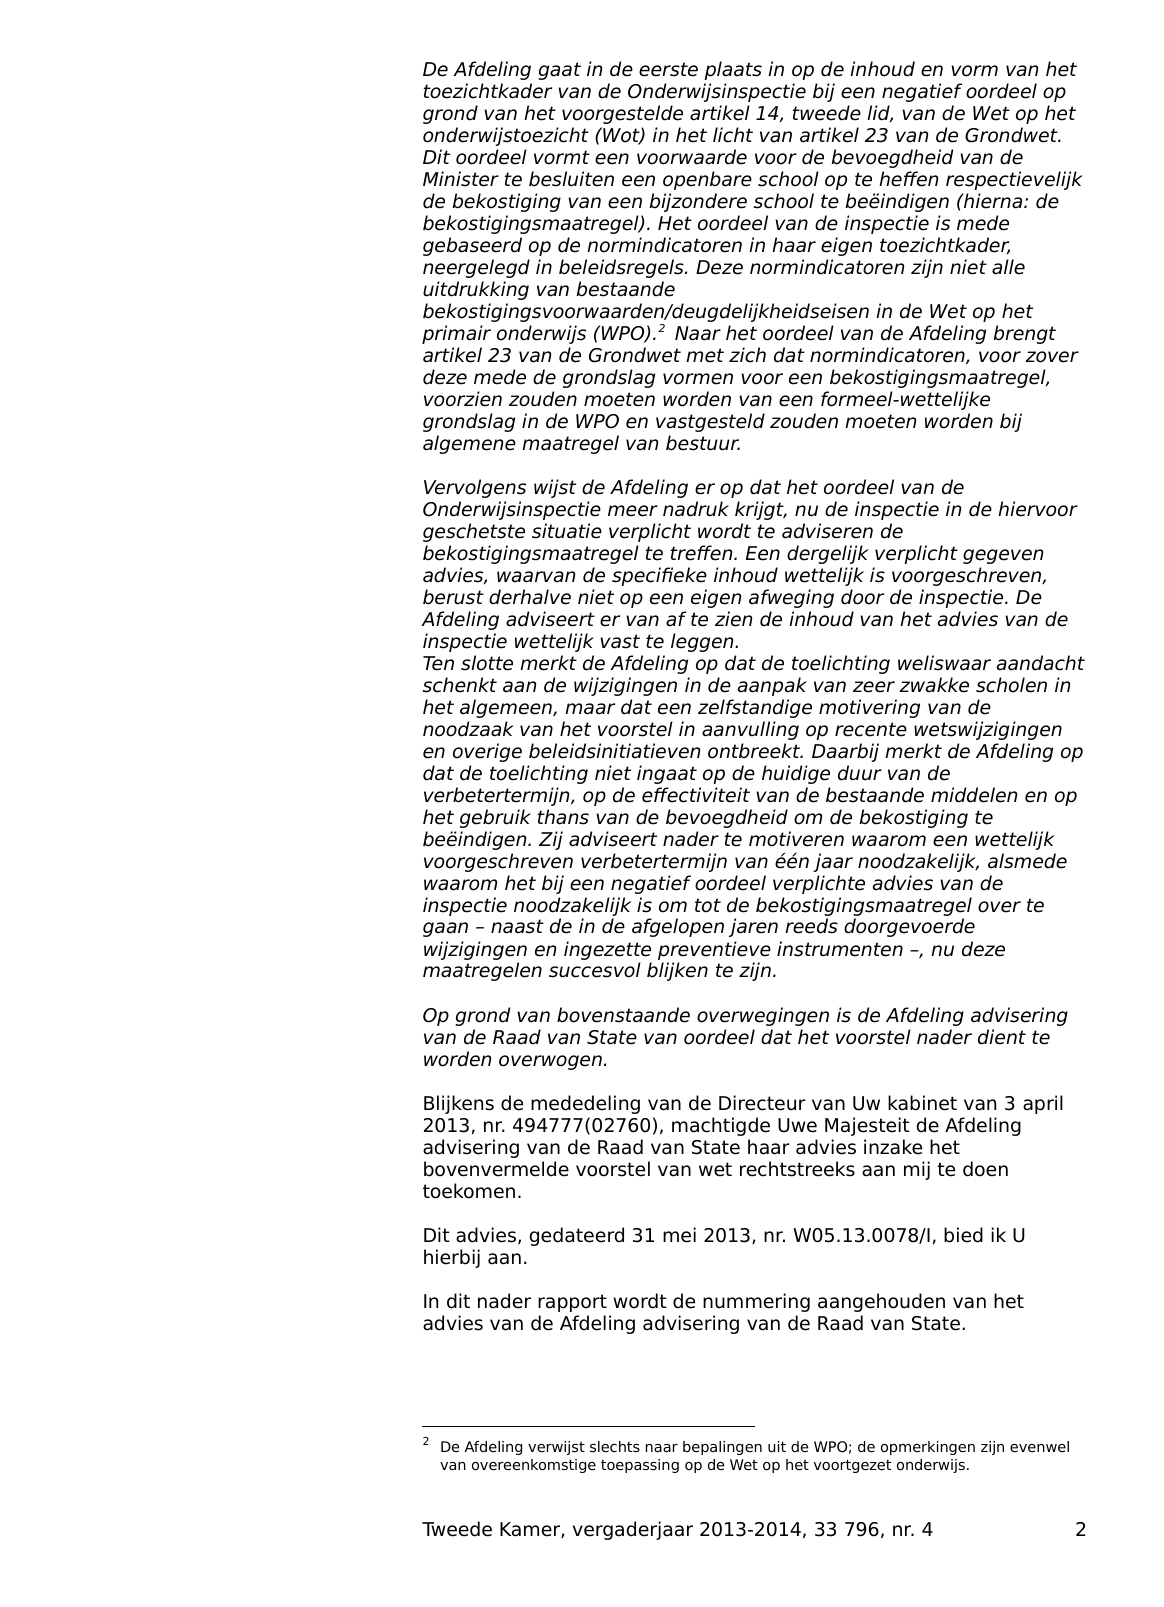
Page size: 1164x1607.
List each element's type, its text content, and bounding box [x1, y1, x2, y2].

text Ten slotte merkt de Afdeling op dat de toelichting weliswaar aandacht schenkt aan de wijzigingen in de aanpak van zeer zwakke scholen in het algemeen, maar dat een zelfstandige motivering van de noodzaak van het voorstel in aanvulling op recente wetswijzigingen en overige beleidsinitiatieven ontbreekt. Daarbij merkt de Afdeling op dat de toelichting niet ingaat op de huidige duur van de verbetertermijn, op de effectiviteit van de bestaande middelen en op het gebruik thans van de bevoegdheid om de bekostiging te beëindigen. Zij adviseert nader te motiveren waarom een wettelijk voorgeschreven verbetertermijn van één jaar noodzakelijk, alsmede waarom het bij een negatief oordeel verplichte advies van de inspectie noodzakelijk is om tot de bekostigingsmaatregel over te gaan – naast de in de afgelopen jaren reeds doorgevoerde wijzigingen en ingezette preventieve instrumenten –, nu deze maatregelen succesvol blijken te zijn. [422, 653, 1087, 982]
text De Afdeling verwijst slechts naar bepalingen uit de WPO; de opmerkingen zijn evenwel van overeenkomstige toepassing op de Wet op het voortgezet onderwijs. [422, 1435, 1087, 1474]
text Blijkens de mededeling van de Directeur van Uw kabinet van 3 april 2013, nr. 494777(02760), machtigde Uwe Majesteit de Afdeling advisering van de Raad van State haar advies inzake het bovenvermelde voorstel van wet rechtstreeks aan mij te doen toekomen. [422, 1093, 1087, 1203]
text De Afdeling gaat in de eerste plaats in op de inhoud en vorm van het toezichtkader van de Onderwijsinspectie bij een negatief oordeel op grond van het voorgestelde artikel 14, tweede lid, van de Wet op het onderwijstoezicht (Wot) in het licht van artikel 23 van de Grondwet. Dit oordeel vormt een voorwaarde voor de bevoegdheid van de Minister te besluiten een openbare school op te heffen respectievelijk de bekostiging van een bijzondere school te beëindigen (hierna: de bekostigingsmaatregel). Het oordeel van de inspectie is mede gebaseerd op de normindicatoren in haar eigen toezichtkader, neergelegd in beleidsregels. Deze normindicatoren zijn niet alle uitdrukking van bestaande bekostigingsvoorwaarden/deugdelijkheidseisen in de Wet op het primair onderwijs (WPO). Naar het oordeel van de Afdeling brengt artikel 23 van de Grondwet met zich dat normindicatoren, voor zover deze mede de grondslag vormen voor een bekostigingsmaatregel, voorzien zouden moeten worden van een formeel-wettelijke grondslag in de WPO en vastgesteld zouden moeten worden bij algemene maatregel van bestuur. [422, 59, 1087, 455]
text Op grond van bovenstaande overwegingen is de Afdeling advisering van de Raad van State van oordeel dat het voorstel nader dient te worden overwogen. [422, 1004, 1087, 1071]
text In dit nader rapport wordt de nummering aangehouden van het advies van de Afdeling advisering van de Raad van State. [422, 1291, 1087, 1335]
text Vervolgens wijst de Afdeling er op dat het oordeel van de Onderwijsinspectie meer nadruk krijgt, nu de inspectie in de hiervoor geschetste situatie verplicht wordt te adviseren de bekostigingsmaatregel te treffen. Een dergelijk verplicht gegeven advies, waarvan de specifieke inhoud wettelijk is voorgeschreven, berust derhalve niet op een eigen afweging door de inspectie. De Afdeling adviseert er van af te zien de inhoud van het advies van de inspectie wettelijk vast te leggen. [422, 477, 1087, 653]
text Dit advies, gedateerd 31 mei 2013, nr. W05.13.0078/I, bied ik U hierbij aan. [422, 1225, 1087, 1269]
